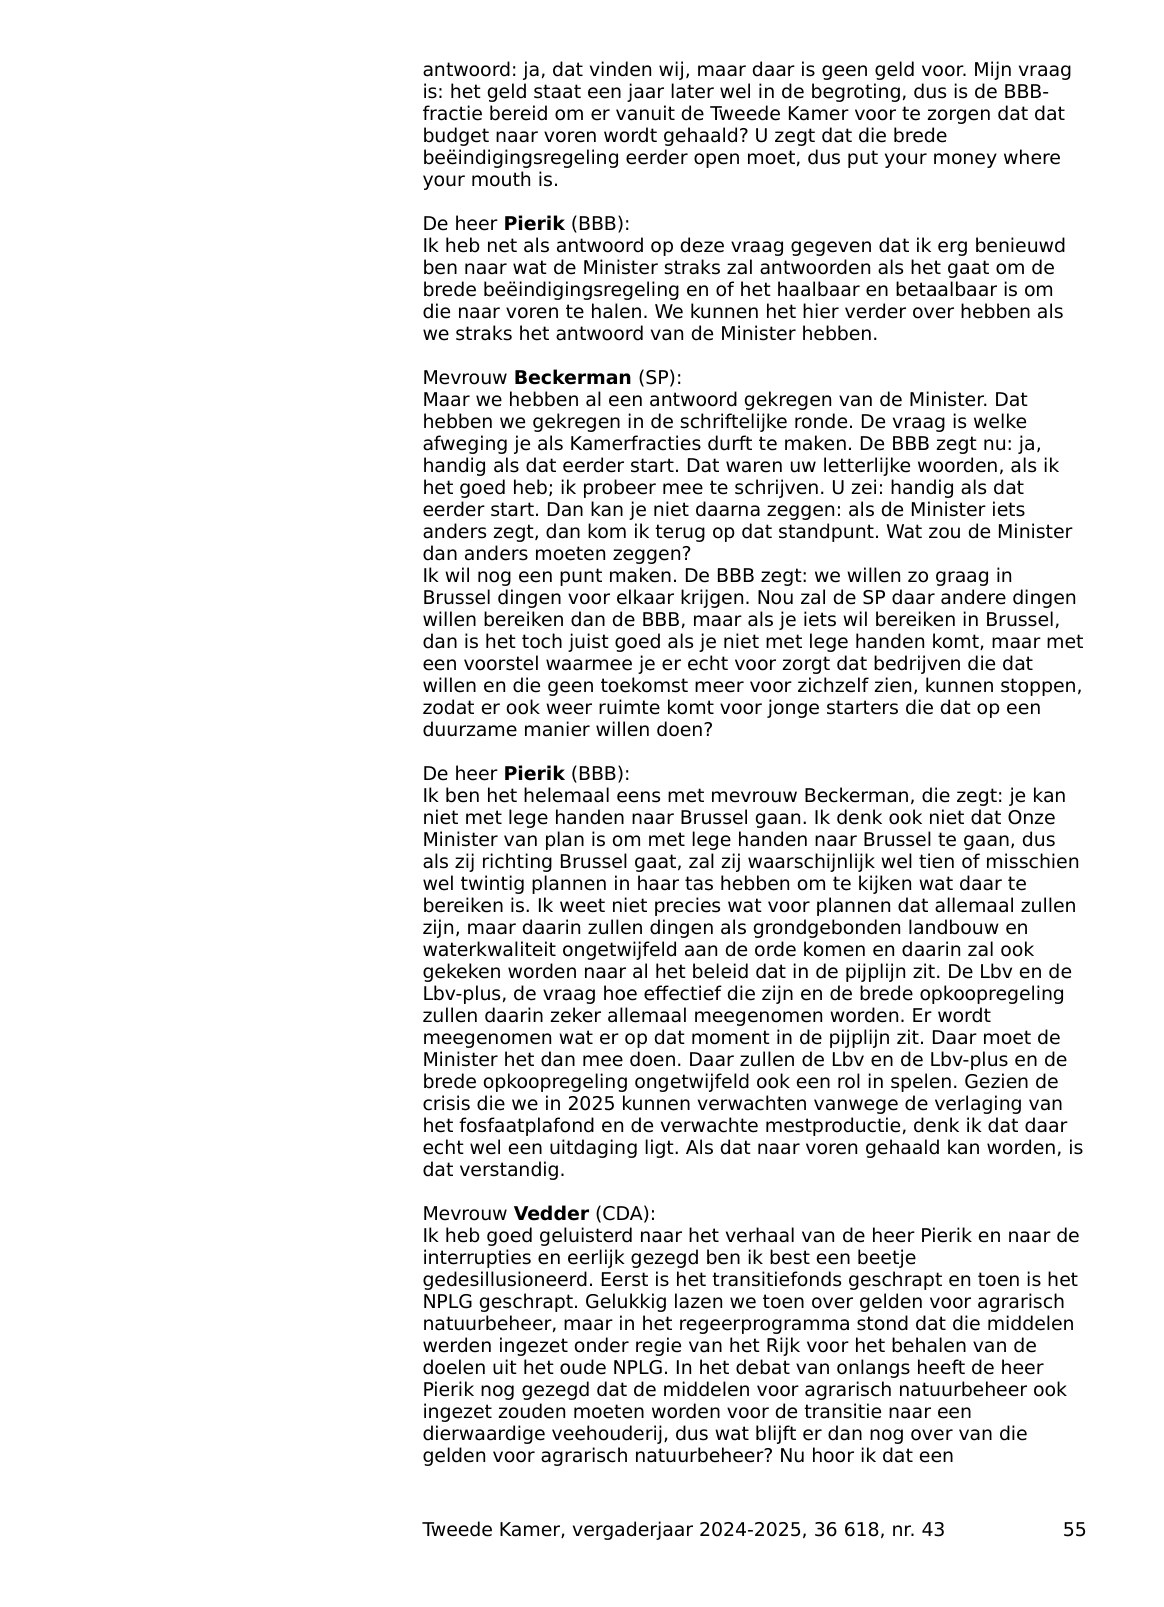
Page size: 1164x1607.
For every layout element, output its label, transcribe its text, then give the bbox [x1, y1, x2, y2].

text Maar we hebben al een antwoord gekregen van de Minister. Dat hebben we gekregen in de schriftelijke ronde. De vraag is welke afweging je als Kamerfracties durft te maken. De BBB zegt nu: ja, handig als dat eerder start. Dat waren uw letterlijke woorden, als ik het goed heb; ik probeer mee te schrijven. U zei: handig als dat eerder start. Dan kan je niet daarna zeggen: als de Minister iets anders zegt, dan kom ik terug op dat standpunt. Wat zou de Minister dan anders moeten zeggen? [422, 389, 1087, 565]
text De heer Pierik (BBB): [422, 763, 1087, 785]
text De heer Pierik (BBB): [422, 213, 1087, 235]
text Ik heb goed geluisterd naar het verhaal van de heer Pierik en naar de interrupties en eerlijk gezegd ben ik best een beetje gedesillusioneerd. Eerst is het transitiefonds geschrapt en toen is het NPLG geschrapt. Gelukkig lazen we toen over gelden voor agrarisch natuurbeheer, maar in het regeerprogramma stond dat die middelen werden ingezet onder regie van het Rijk voor het behalen van de doelen uit het oude NPLG. In het debat van onlangs heeft de heer Pierik nog gezegd dat de middelen voor agrarisch natuurbeheer ook ingezet zouden moeten worden voor de transitie naar een dierwaardige veehouderij, dus wat blijft er dan nog over van die gelden voor agrarisch natuurbeheer? Nu hoor ik dat een [422, 1225, 1087, 1467]
text Ik heb net als antwoord op deze vraag gegeven dat ik erg benieuwd ben naar wat de Minister straks zal antwoorden als het gaat om de brede beëindigingsregeling en of het haalbaar en betaalbaar is om die naar voren te halen. We kunnen het hier verder over hebben als we straks het antwoord van de Minister hebben. [422, 235, 1087, 345]
text Mevrouw Beckerman (SP): [422, 367, 1087, 389]
text Mevrouw Vedder (CDA): [422, 1203, 1087, 1225]
text antwoord: ja, dat vinden wij, maar daar is geen geld voor. Mijn vraag is: het geld staat een jaar later wel in de begroting, dus is de BBB-fractie bereid om er vanuit de Tweede Kamer voor te zorgen dat dat budget naar voren wordt gehaald? U zegt dat die brede beëindigingsregeling eerder open moet, dus put your money where your mouth is. [422, 59, 1087, 191]
text Ik wil nog een punt maken. De BBB zegt: we willen zo graag in Brussel dingen voor elkaar krijgen. Nou zal de SP daar andere dingen willen bereiken dan de BBB, maar als je iets wil bereiken in Brussel, dan is het toch juist goed als je niet met lege handen komt, maar met een voorstel waarmee je er echt voor zorgt dat bedrijven die dat willen en die geen toekomst meer voor zichzelf zien, kunnen stoppen, zodat er ook weer ruimte komt voor jonge starters die dat op een duurzame manier willen doen? [422, 565, 1087, 741]
text Ik ben het helemaal eens met mevrouw Beckerman, die zegt: je kan niet met lege handen naar Brussel gaan. Ik denk ook niet dat Onze Minister van plan is om met lege handen naar Brussel te gaan, dus als zij richting Brussel gaat, zal zij waarschijnlijk wel tien of misschien wel twintig plannen in haar tas hebben om te kijken wat daar te bereiken is. Ik weet niet precies wat voor plannen dat allemaal zullen zijn, maar daarin zullen dingen als grondgebonden landbouw en waterkwaliteit ongetwijfeld aan de orde komen en daarin zal ook gekeken worden naar al het beleid dat in de pijplijn zit. De Lbv en de Lbv-plus, de vraag hoe effectief die zijn en de brede opkoopregeling zullen daarin zeker allemaal meegenomen worden. Er wordt meegenomen wat er op dat moment in de pijplijn zit. Daar moet de Minister het dan mee doen. Daar zullen de Lbv en de Lbv-plus en de brede opkoopregeling ongetwijfeld ook een rol in spelen. Gezien de crisis die we in 2025 kunnen verwachten vanwege de verlaging van het fosfaatplafond en de verwachte mestproductie, denk ik dat daar echt wel een uitdaging ligt. Als dat naar voren gehaald kan worden, is dat verstandig. [422, 785, 1087, 1181]
